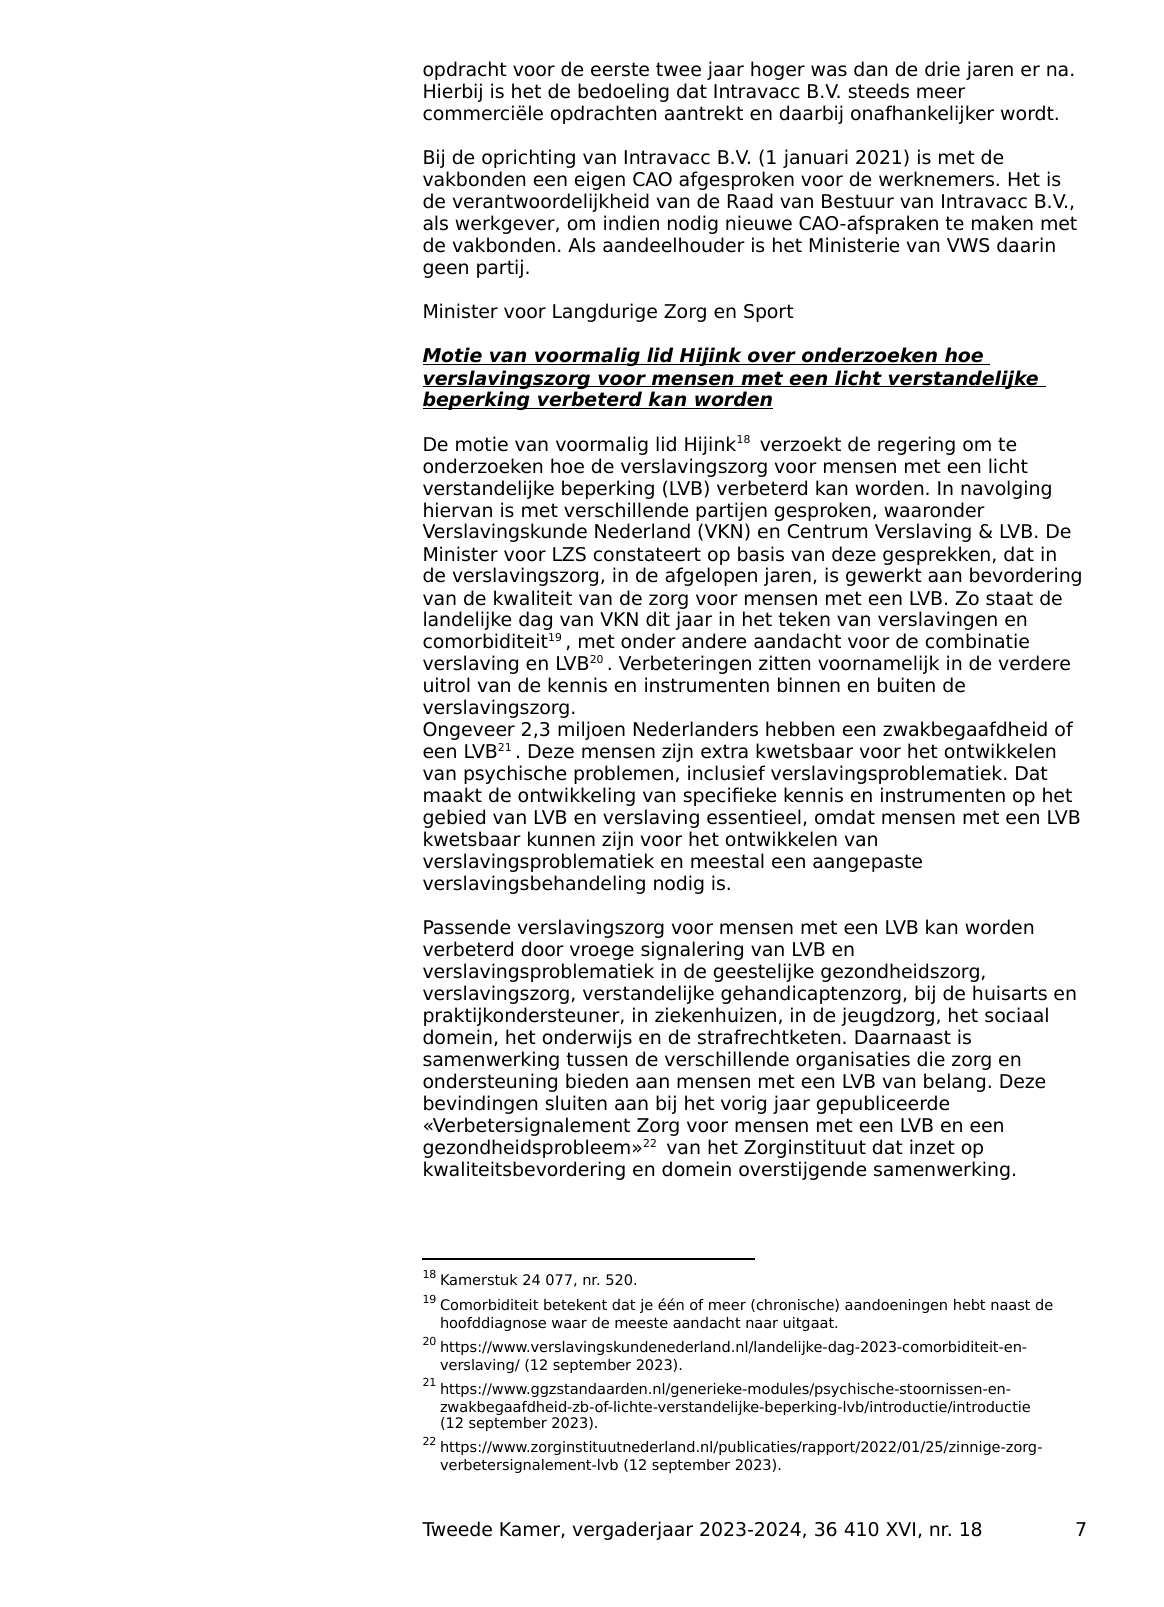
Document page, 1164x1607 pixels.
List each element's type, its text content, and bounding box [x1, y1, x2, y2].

text Passende verslavingszorg voor mensen met een LVB kan worden verbeterd door vroege signalering van LVB en verslavingsproblematiek in de geestelijke gezondheidszorg, verslavingszorg, verstandelijke gehandicaptenzorg, bij de huisarts en praktijkondersteuner, in ziekenhuizen, in de jeugdzorg, het sociaal domein, het onderwijs en de strafrechtketen. Daarnaast is samenwerking tussen de verschillende organisaties die zorg en ondersteuning bieden aan mensen met een LVB van belang. Deze bevindingen sluiten aan bij het vorig jaar gepubliceerde «Verbetersignalement Zorg voor mensen met een LVB en een gezondheidsprobleem» van het Zorginstituut dat inzet op kwaliteitsbevordering en domein overstijgende samenwerking. [422, 917, 1087, 1181]
text Kamerstuk 24 077, nr. 520. [422, 1268, 1087, 1290]
text https://www.zorginstituutnederland.nl/publicaties/rapport/2022/01/25/zinnige-zorg-verbetersignalement-lvb (12 september 2023). [422, 1435, 1087, 1474]
text https://www.verslavingskundenederland.nl/landelijke-dag-2023-comorbiditeit-en-verslaving/ (12 september 2023). [422, 1335, 1087, 1374]
text Ongeveer 2,3 miljoen Nederlanders hebben een zwakbegaafdheid of een LVB. Deze mensen zijn extra kwetsbaar voor het ontwikkelen van psychische problemen, inclusief verslavingsproblematiek. Dat maakt de ontwikkeling van specifieke kennis en instrumenten op het gebied van LVB en verslaving essentieel, omdat mensen met een LVB kwetsbaar kunnen zijn voor het ontwikkelen van verslavingsproblematiek en meestal een aangepaste verslavingsbehandeling nodig is. [422, 719, 1087, 895]
text opdracht voor de eerste twee jaar hoger was dan de drie jaren er na. Hierbij is het de bedoeling dat Intravacc B.V. steeds meer commerciële opdrachten aantrekt en daarbij onafhankelijker wordt. [422, 59, 1087, 125]
text Minister voor Langdurige Zorg en Sport [422, 301, 1087, 323]
text Bij de oprichting van Intravacc B.V. (1 januari 2021) is met de vakbonden een eigen CAO afgesproken voor de werknemers. Het is de verantwoordelijkheid van de Raad van Bestuur van Intravacc B.V., als werkgever, om indien nodig nieuwe CAO-afspraken te maken met de vakbonden. Als aandeelhouder is het Ministerie van VWS daarin geen partij. [422, 147, 1087, 279]
text De motie van voormalig lid Hijink verzoekt de regering om te onderzoeken hoe de verslavingszorg voor mensen met een licht verstandelijke beperking (LVB) verbeterd kan worden. In navolging hiervan is met verschillende partijen gesproken, waaronder Verslavingskunde Nederland (VKN) en Centrum Verslaving & LVB. De Minister voor LZS constateert op basis van deze gesprekken, dat in de verslavingszorg, in de afgelopen jaren, is gewerkt aan bevordering van de kwaliteit van de zorg voor mensen met een LVB. Zo staat de landelijke dag van VKN dit jaar in het teken van verslavingen en comorbiditeit, met onder andere aandacht voor de combinatie verslaving en LVB. Verbeteringen zitten voornamelijk in de verdere uitrol van de kennis en instrumenten binnen en buiten de verslavingszorg. [422, 433, 1087, 719]
text https://www.ggzstandaarden.nl/generieke-modules/psychische-stoornissen-en-zwakbegaafdheid-zb-of-lichte-verstandelijke-beperking-lvb/introductie/introductie (12 september 2023). [422, 1377, 1087, 1432]
subtitle Motie van voormalig lid Hijink over onderzoeken hoe verslavingszorg voor mensen met een licht verstandelijke beperking verbeterd kan worden [422, 345, 1087, 411]
text Comorbiditeit betekent dat je één of meer (chronische) aandoeningen hebt naast de hoofddiagnose waar de meeste aandacht naar uitgaat. [422, 1293, 1087, 1332]
